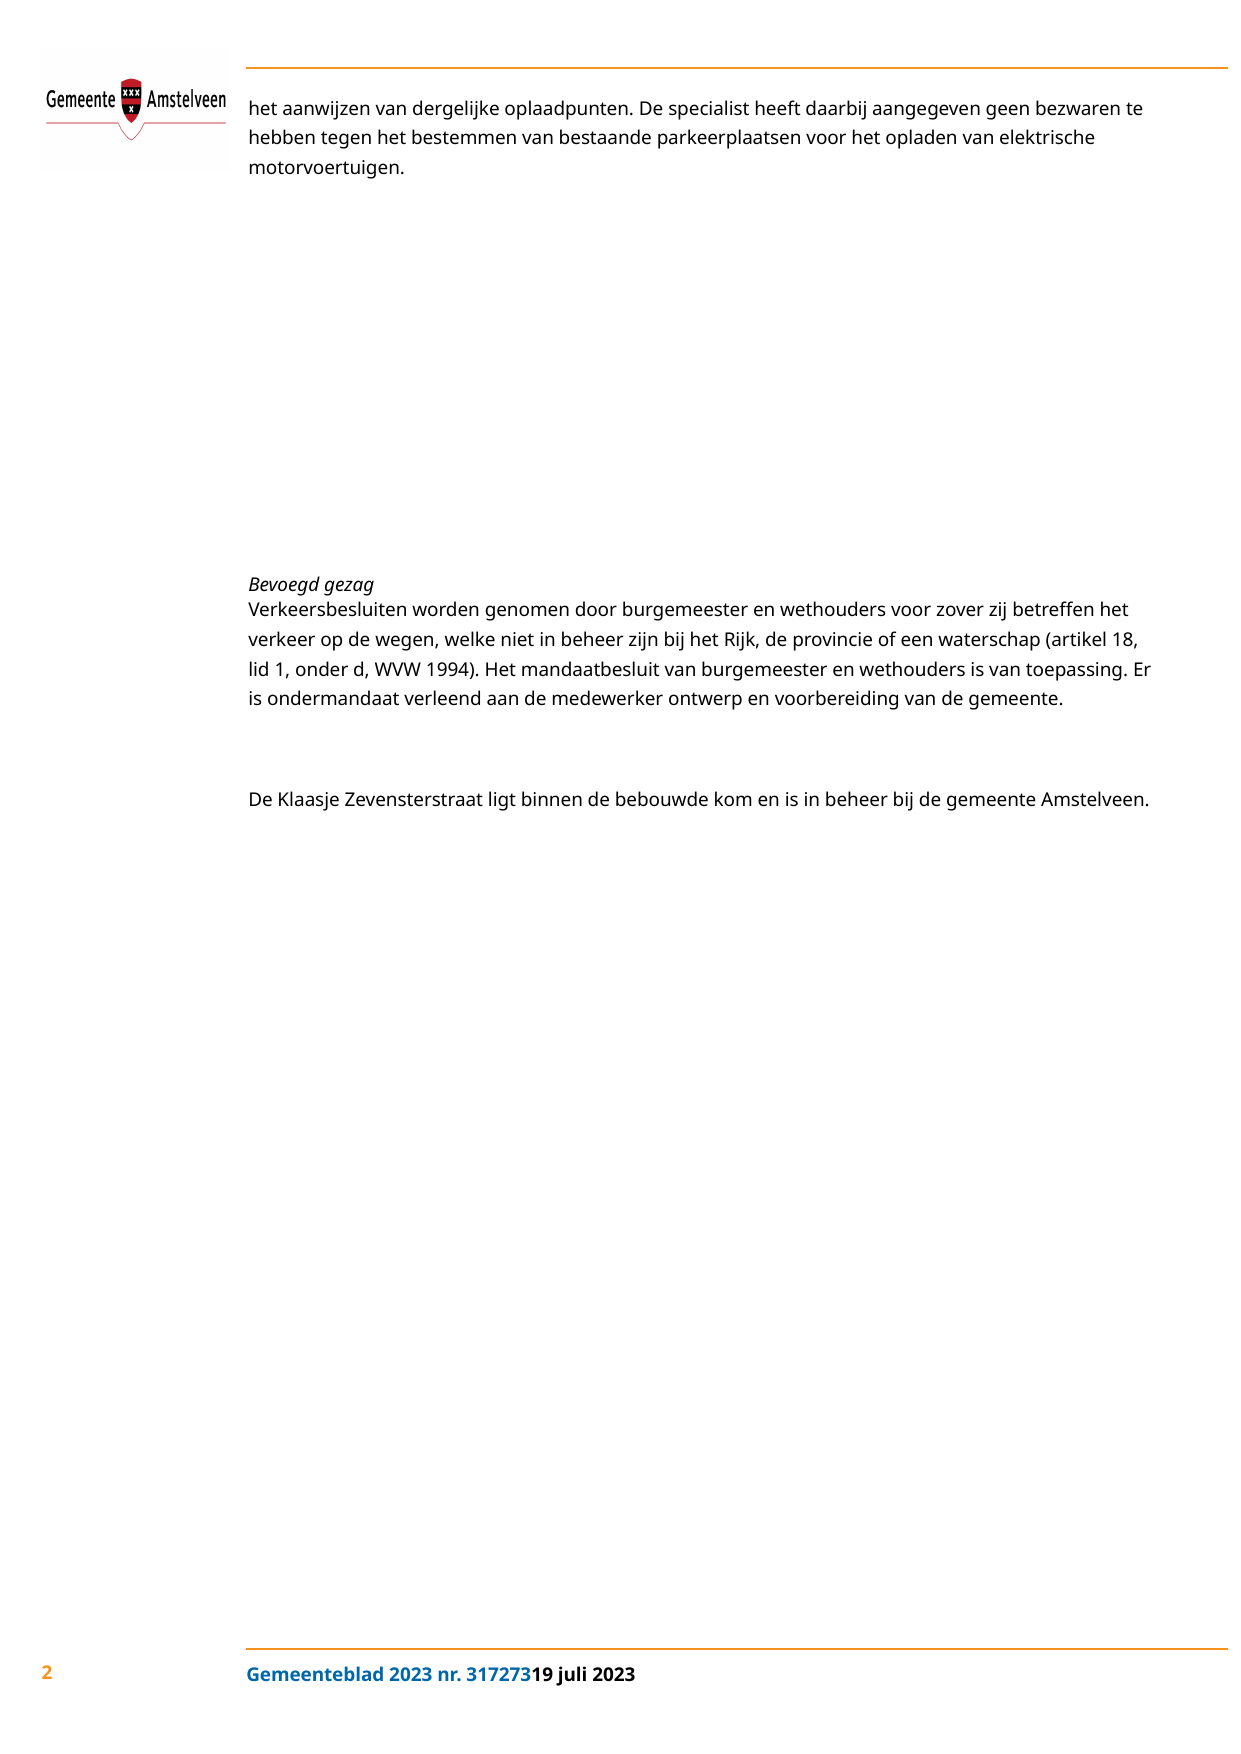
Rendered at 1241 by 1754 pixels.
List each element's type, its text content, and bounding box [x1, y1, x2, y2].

text het aanwijzen van dergelijke oplaadpunten. De specialist heeft daarbij aangegeven geen bezwaren te hebben tegen het bestemmen van bestaande parkeerplaatsen voor het opladen van elektrische motorvoertuigen. [248, 95, 1152, 180]
picture [41, 47, 231, 172]
text Verkeersbesluiten worden genomen door burgemeester en wethouders voor zover zij betreffen het verkeer op de wegen, welke niet in beheer zijn bij het Rijk, de provincie of een waterschap (artikel 18, lid 1, onder d, WVW 1994). Het mandaatbesluit van burgemeester en wethouders is van toepassing. Er is ondermandaat verleend aan de medewerker ontwerp en voorbereiding van de gemeente. [248, 597, 1152, 711]
text De Klaasje Zevensterstraat ligt binnen de bebouwde kom en is in beheer bij de gemeente Amstelveen. [248, 786, 1152, 812]
text Bevoegd gezag [248, 571, 1152, 597]
